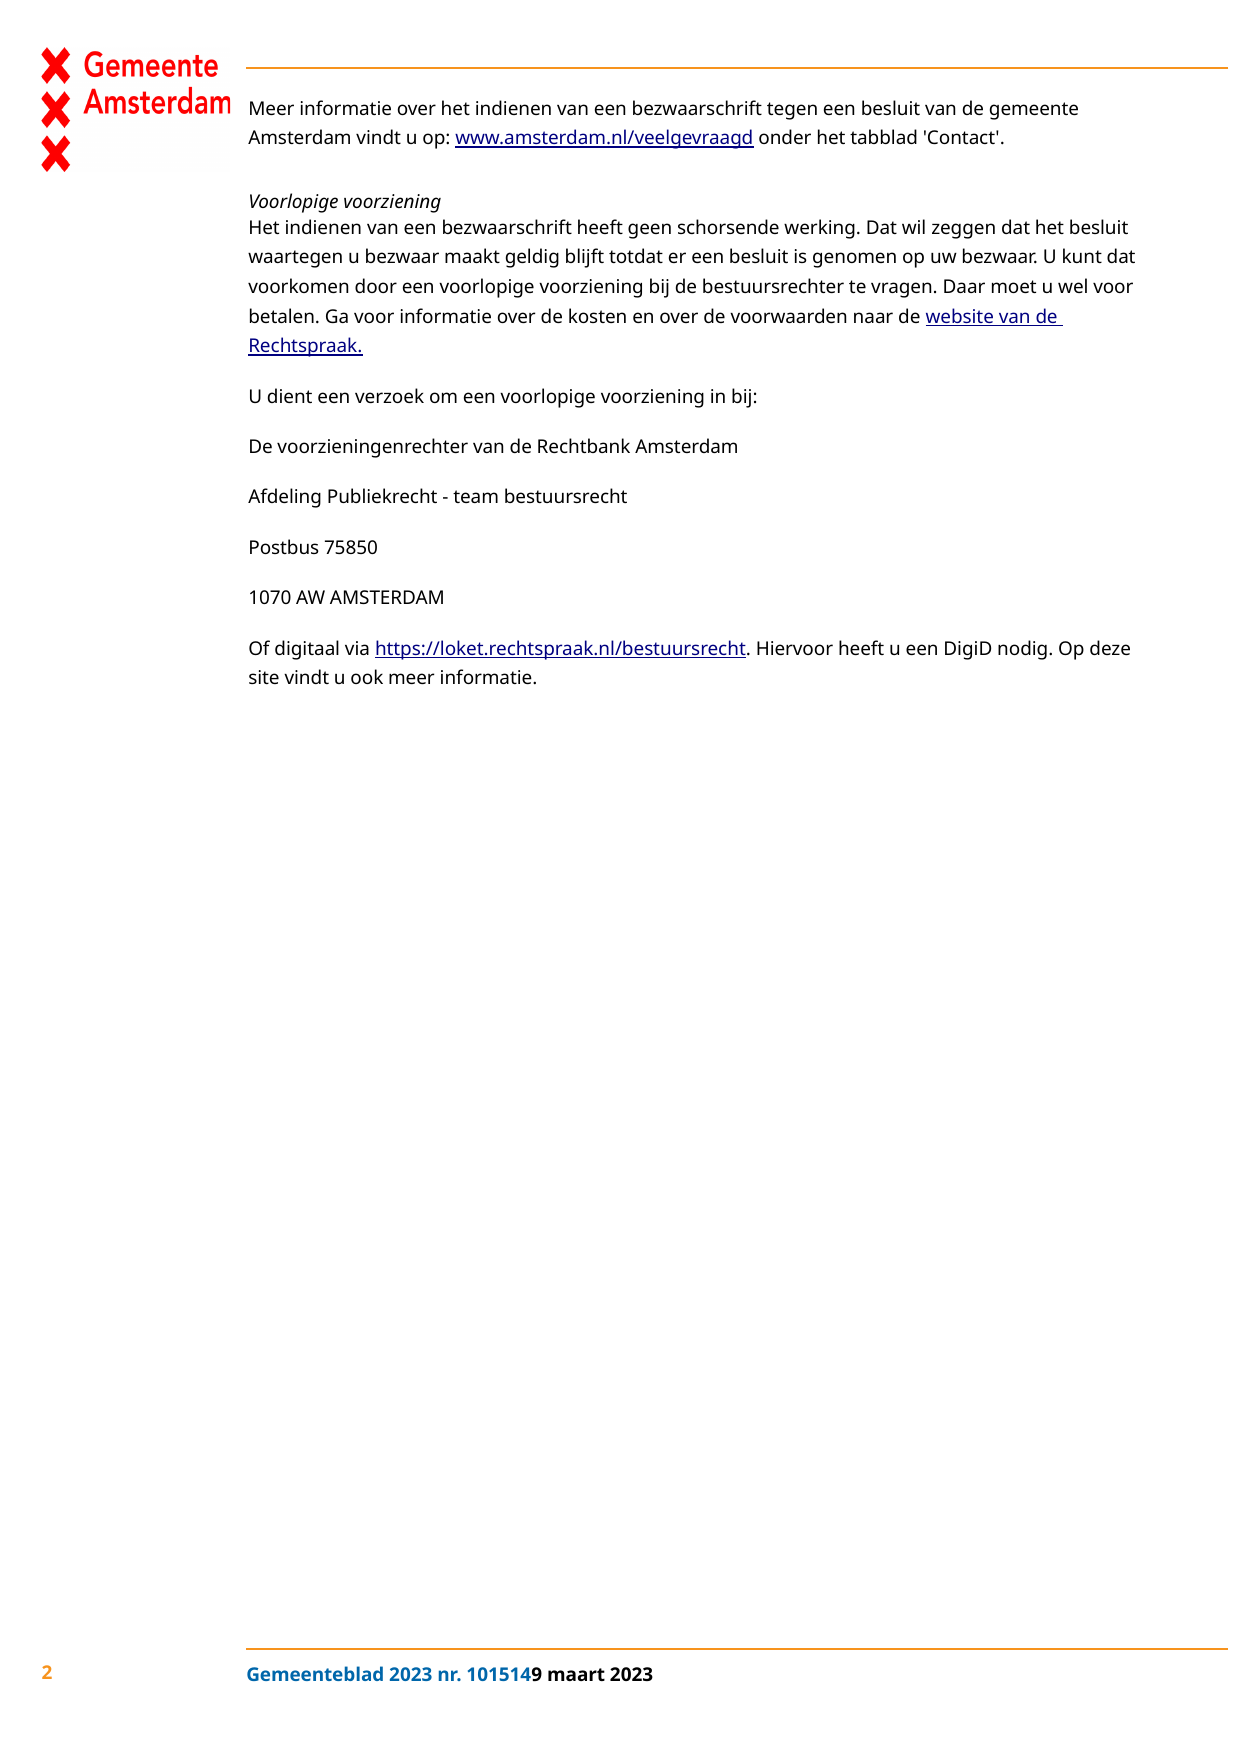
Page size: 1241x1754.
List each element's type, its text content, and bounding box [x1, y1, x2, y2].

text Postbus 75850 [248, 534, 1152, 560]
text 1070 AW AMSTERDAM [248, 584, 1152, 610]
text Voorlopige voorziening [248, 188, 1152, 214]
text U dient een verzoek om een voorlopige voorziening in bij: [248, 383, 1152, 408]
picture [41, 47, 231, 172]
text De voorzieningenrechter van de Rechtbank Amsterdam [248, 433, 1152, 459]
text Het indienen van een bezwaarschrift heeft geen schorsende werking. Dat wil zeggen dat het besluit waartegen u bezwaar maakt geldig blijft totdat er een besluit is genomen op uw bezwaar. U kunt dat voorkomen door een voorlopige voorziening bij de bestuursrechter te vragen. Daar moet u wel voor betalen. Ga voor informatie over de kosten en over de voorwaarden naar de website van de Rechtspraak. [248, 214, 1152, 358]
text Afdeling Publiekrecht - team bestuursrecht [248, 484, 1152, 509]
text Of digitaal via https://loket.rechtspraak.nl/bestuursrecht. Hiervoor heeft u een DigiD nodig. Op deze site vindt u ook meer informatie. [248, 635, 1152, 690]
text Meer informatie over het indienen van een bezwaarschrift tegen een besluit van de gemeente Amsterdam vindt u op: www.amsterdam.nl/veelgevraagd onder het tabblad 'Contact'. [248, 95, 1152, 150]
